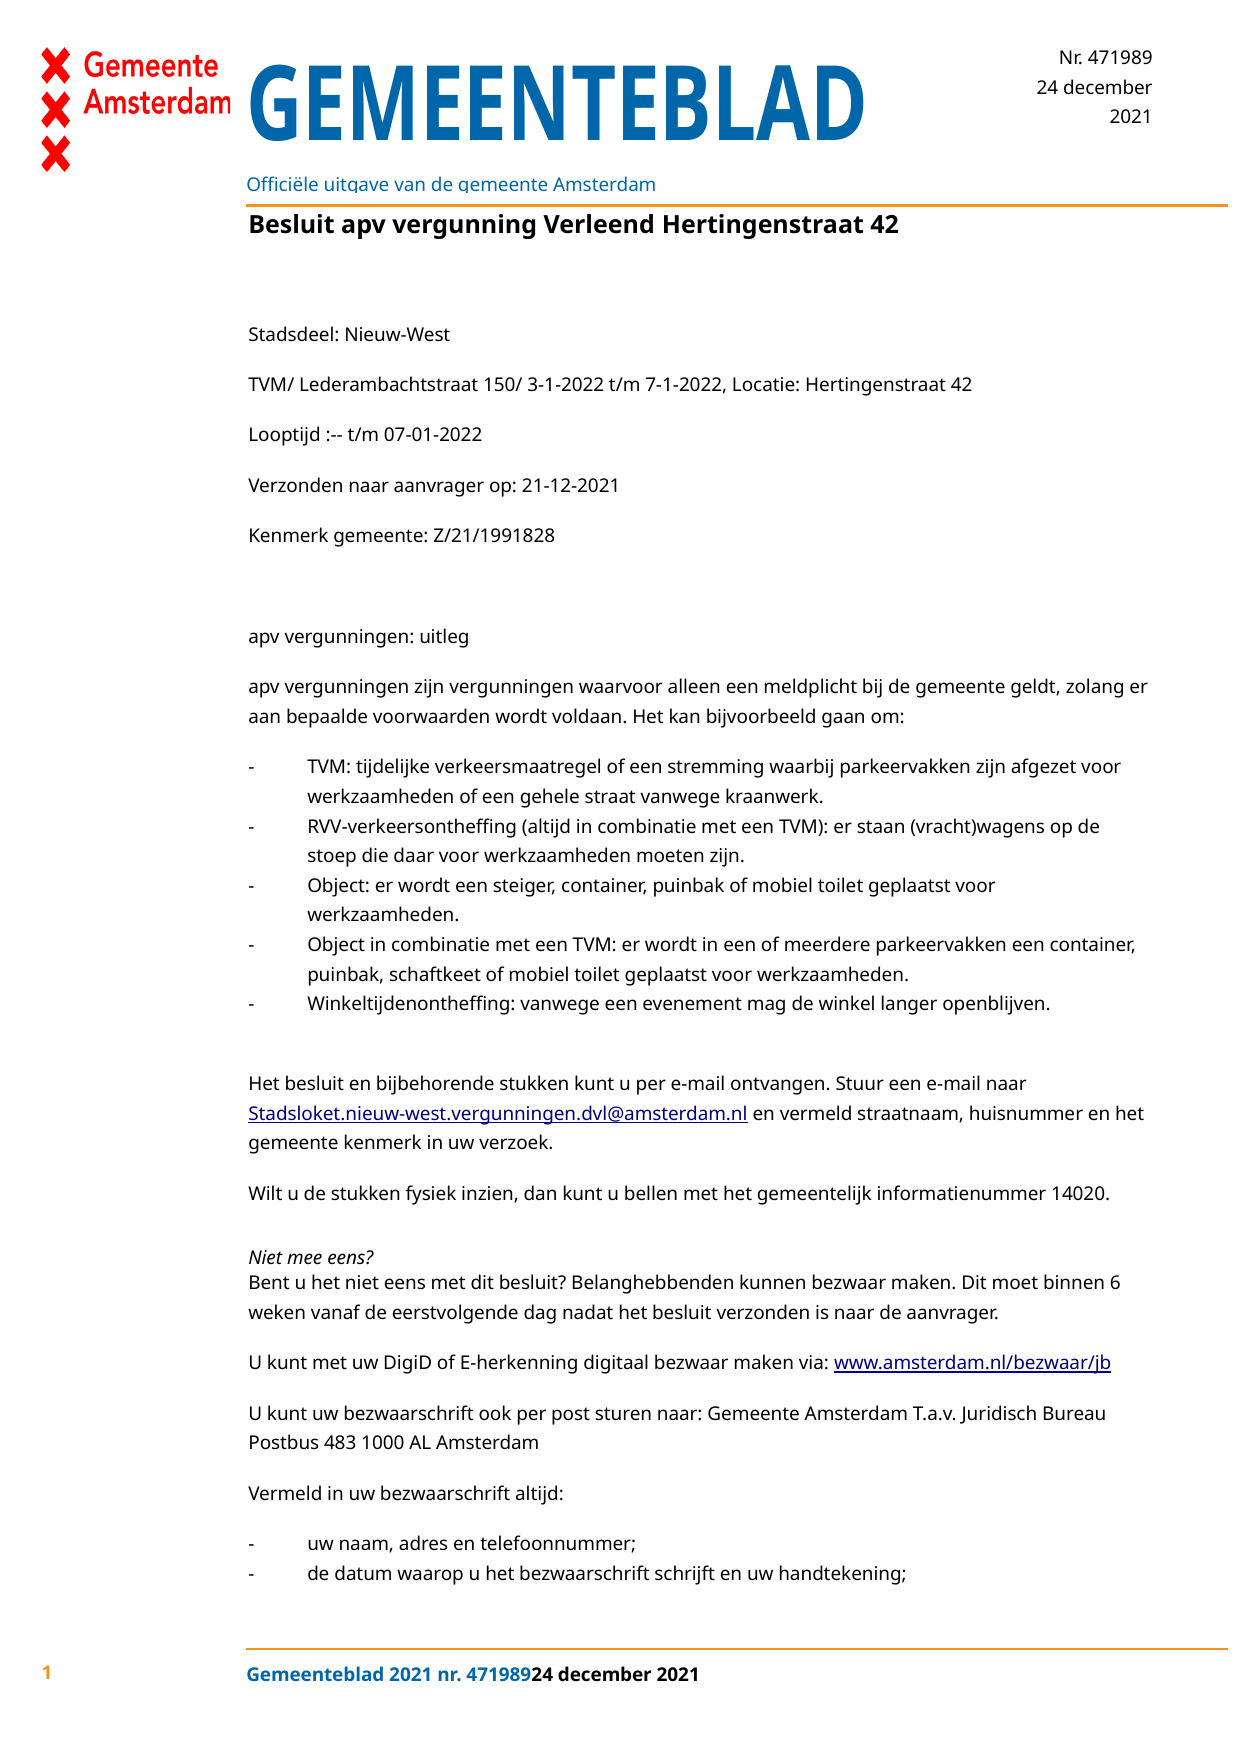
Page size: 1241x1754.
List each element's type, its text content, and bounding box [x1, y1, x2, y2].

text U kunt met uw DigiD of E-herkenning digitaal bezwaar maken via: www.amsterdam.nl/bezwaar/jb [248, 1349, 1152, 1375]
text Looptijd :-- t/m 07-01-2022 [248, 422, 1152, 447]
list uw naam, adres en telefoonnummer; [248, 1530, 1152, 1556]
list RVV-verkeersontheffing (altijd in combinatie met een TVM): er staan (vracht)wagens op de stoep die daar voor werkzaamheden moeten zijn. [248, 813, 1152, 868]
list Object: er wordt een steiger, container, puinbak of mobiel toilet geplaatst voor werkzaamheden. [248, 872, 1152, 927]
text Het besluit en bijbehorende stukken kunt u per e-mail ontvangen. Stuur een e-mail naar Stadsloket.nieuw-west.vergunningen.dvl@amsterdam.nl en vermeld straatnaam, huisnummer en het gemeente kenmerk in uw verzoek. [248, 1070, 1152, 1155]
text TVM/ Lederambachtstraat 150/ 3-1-2022 t/m 7-1-2022, Locatie: Hertingenstraat 42 [248, 371, 1152, 397]
text Besluit apv vergunning Verleend Hertingenstraat 42 [248, 207, 1152, 241]
list Winkeltijdenontheffing: vanwege een evenement mag de winkel langer openblijven. [248, 990, 1152, 1016]
text Kenmerk gemeente: Z/21/1991828 [248, 522, 1152, 548]
text Niet mee eens? [248, 1244, 1152, 1269]
text apv vergunningen zijn vergunningen waarvoor alleen een meldplicht bij de gemeente geldt, zolang er aan bepaalde voorwaarden wordt voldaan. Het kan bijvoorbeeld gaan om: [248, 674, 1152, 729]
list TVM: tijdelijke verkeersmaatregel of een stremming waarbij parkeervakken zijn afgezet voor werkzaamheden of een gehele straat vanwege kraanwerk. [248, 754, 1152, 809]
text Stadsdeel: Nieuw-West [248, 321, 1152, 346]
list Object in combinatie met een TVM: er wordt in een of meerdere parkeervakken een container, puinbak, schaftkeet of mobiel toilet geplaatst voor werkzaamheden. [248, 931, 1152, 986]
text Vermeld in uw bezwaarschrift altijd: [248, 1480, 1152, 1506]
text Bent u het niet eens met dit besluit? Belanghebbenden kunnen bezwaar maken. Dit moet binnen 6 weken vanaf de eerstvolgende dag nadat het besluit verzonden is naar de aanvrager. [248, 1269, 1152, 1325]
text Verzonden naar aanvrager op: 21-12-2021 [248, 472, 1152, 498]
list de datum waarop u het bezwaarschrift schrijft en uw handtekening; [248, 1560, 1152, 1586]
text Wilt u de stukken fysiek inzien, dan kunt u bellen met het gemeentelijk informatienummer 14020. [248, 1180, 1152, 1206]
text apv vergunningen: uitleg [248, 623, 1152, 649]
picture [41, 47, 231, 172]
text U kunt uw bezwaarschrift ook per post sturen naar: Gemeente Amsterdam T.a.v. Juridisch Bureau Postbus 483 1000 AL Amsterdam [248, 1400, 1152, 1455]
